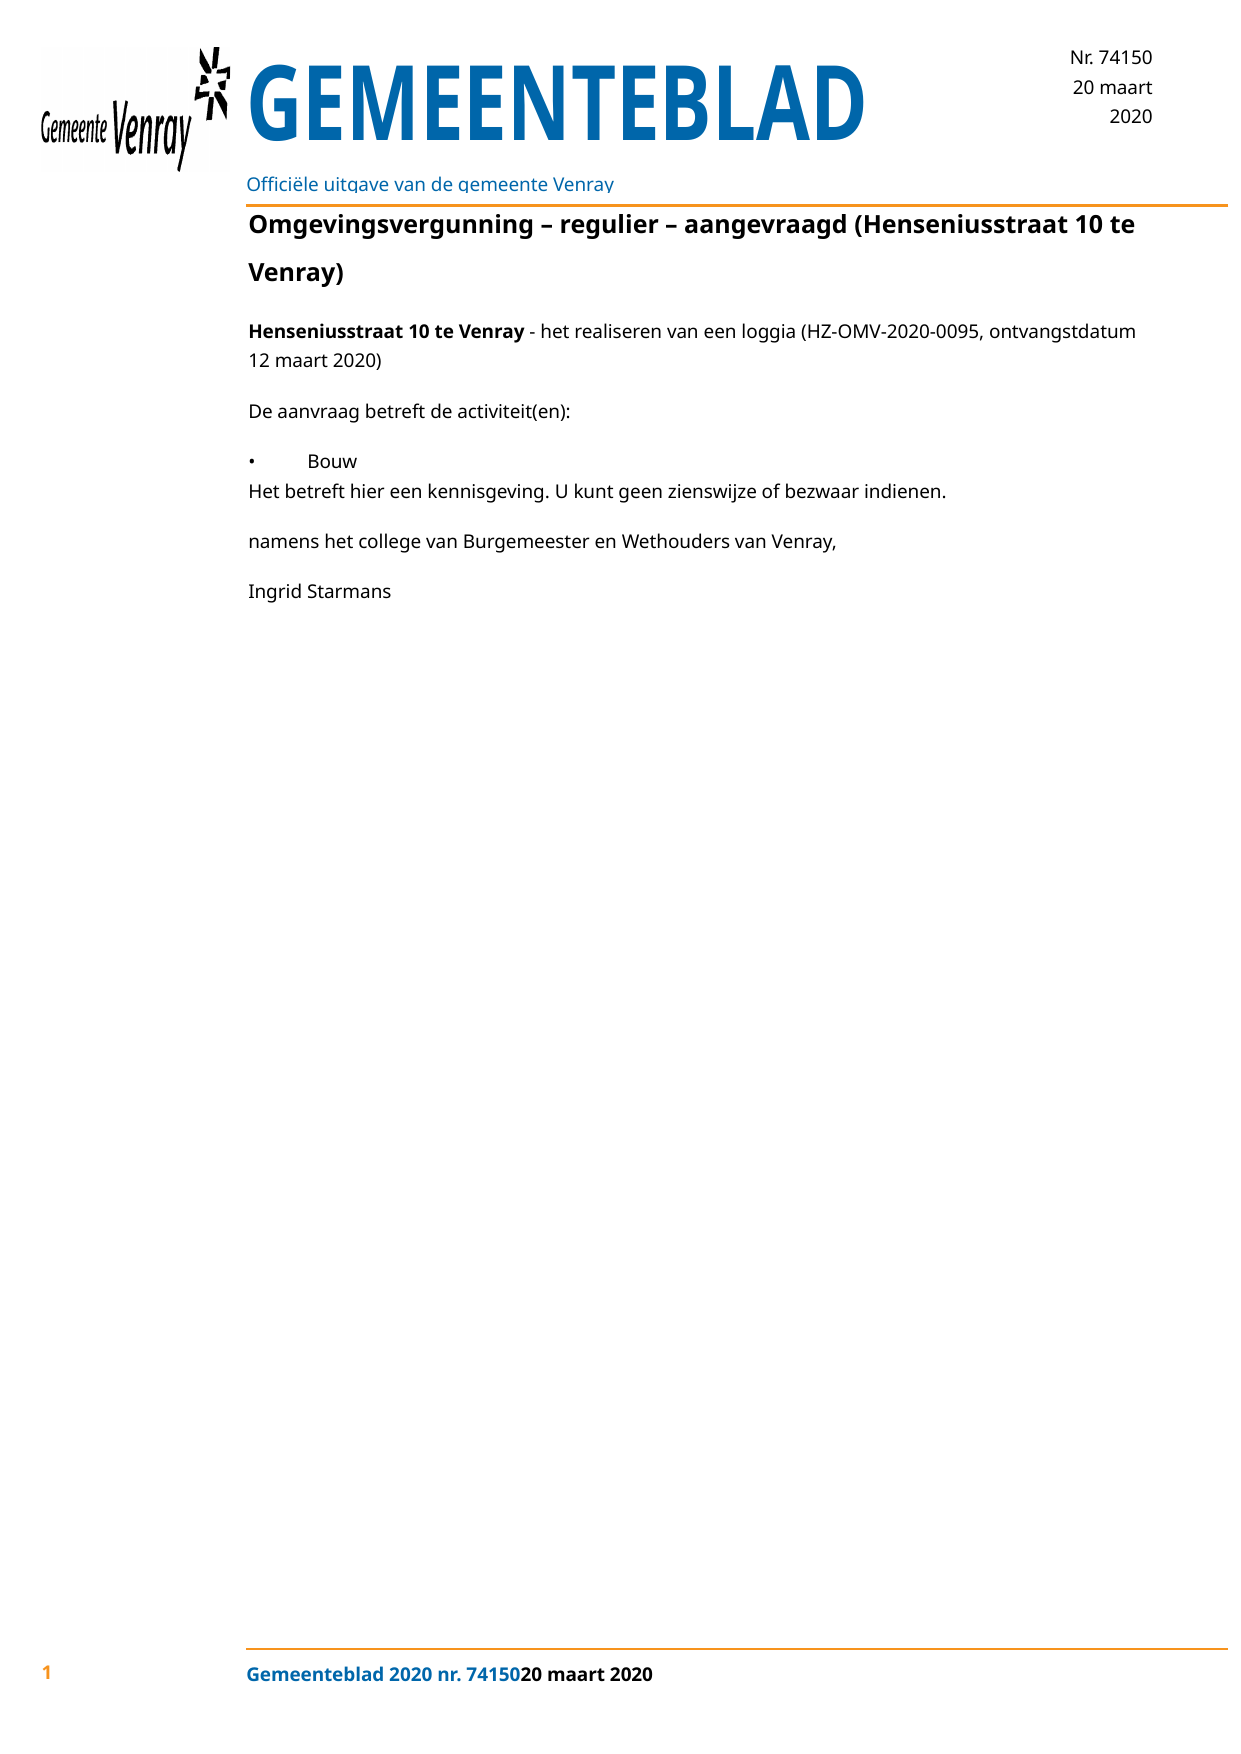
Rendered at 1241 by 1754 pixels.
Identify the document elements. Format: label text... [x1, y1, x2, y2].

text Het betreft hier een kennisgeving. U kunt geen zienswijze of bezwaar indienen. [248, 478, 1152, 504]
text Ingrid Starmans [248, 579, 1152, 604]
picture [41, 47, 231, 172]
text Henseniusstraat 10 te Venray - het realiseren van een loggia (HZ-OMV-2020-0095, ontvangstdatum 12 maart 2020) [248, 318, 1152, 373]
text namens het college van Burgemeester en Wethouders van Venray, [248, 528, 1152, 554]
list Bouw [248, 448, 1152, 474]
text De aanvraag betreft de activiteit(en): [248, 398, 1152, 424]
text Omgevingsvergunning – regulier – aangevraagd (Henseniusstraat 10 te Venray) [248, 207, 1152, 288]
